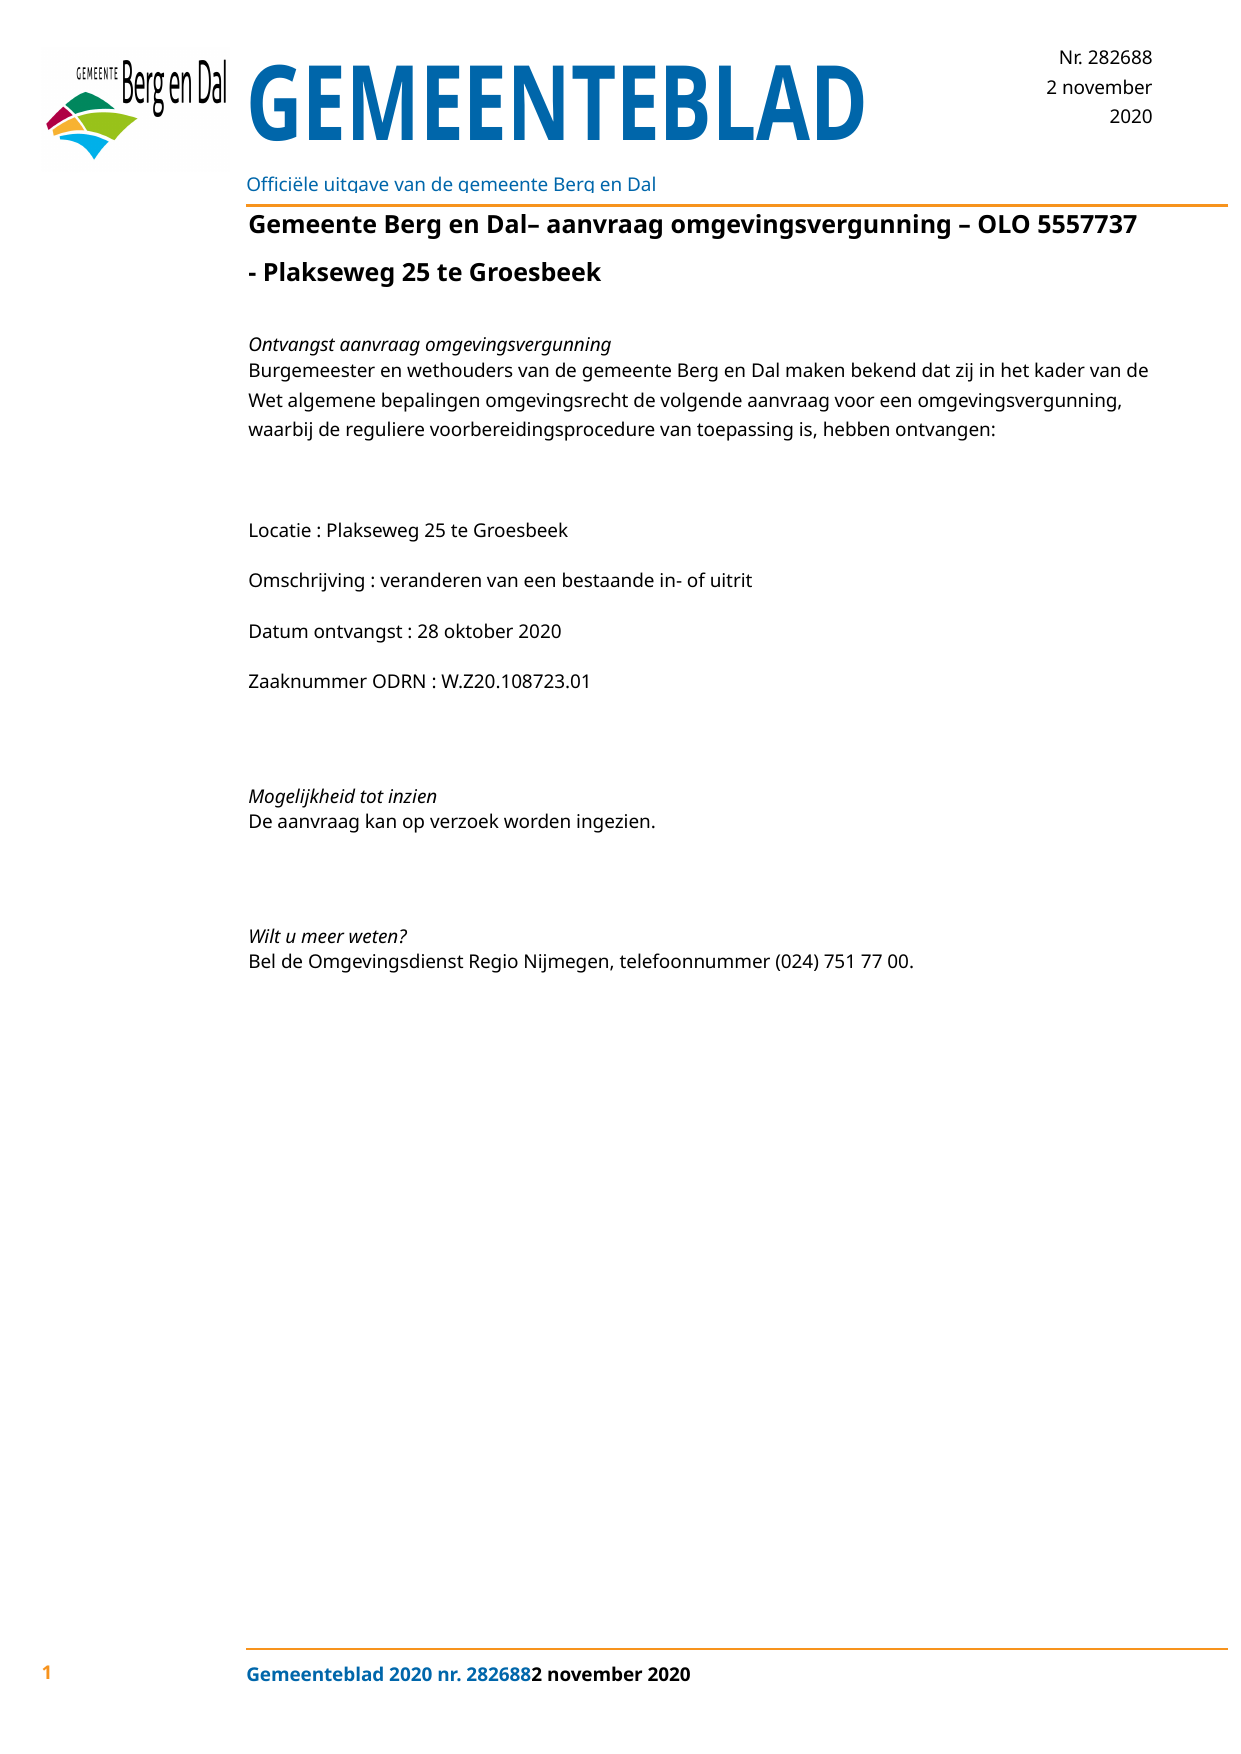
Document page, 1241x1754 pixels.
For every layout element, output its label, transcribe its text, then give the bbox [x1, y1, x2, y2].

text Mogelijkheid tot inzien [248, 783, 1152, 808]
text Wilt u meer weten? [248, 923, 1152, 949]
text Gemeente Berg en Dal– aanvraag omgevingsvergunning – OLO 5557737 - Plakseweg 25 te Groesbeek [248, 207, 1152, 288]
text Ontvangst aanvraag omgevingsvergunning [248, 331, 1152, 357]
text Burgemeester en wethouders van de gemeente Berg en Dal maken bekend dat zij in het kader van de Wet algemene bepalingen omgevingsrecht de volgende aanvraag voor een omgevingsvergunning, waarbij de reguliere voorbereidingsprocedure van toepassing is, hebben ontvangen: [248, 357, 1152, 442]
text Locatie : Plakseweg 25 te Groesbeek [248, 517, 1152, 543]
picture [41, 47, 231, 172]
text Datum ontvangst : 28 oktober 2020 [248, 618, 1152, 644]
text Zaaknummer ODRN : W.Z20.108723.01 [248, 668, 1152, 694]
text Bel de Omgevingsdienst Regio Nijmegen, telefoonnummer (024) 751 77 00. [248, 949, 1152, 974]
text Omschrijving : veranderen van een bestaande in- of uitrit [248, 568, 1152, 593]
text De aanvraag kan op verzoek worden ingezien. [248, 808, 1152, 834]
